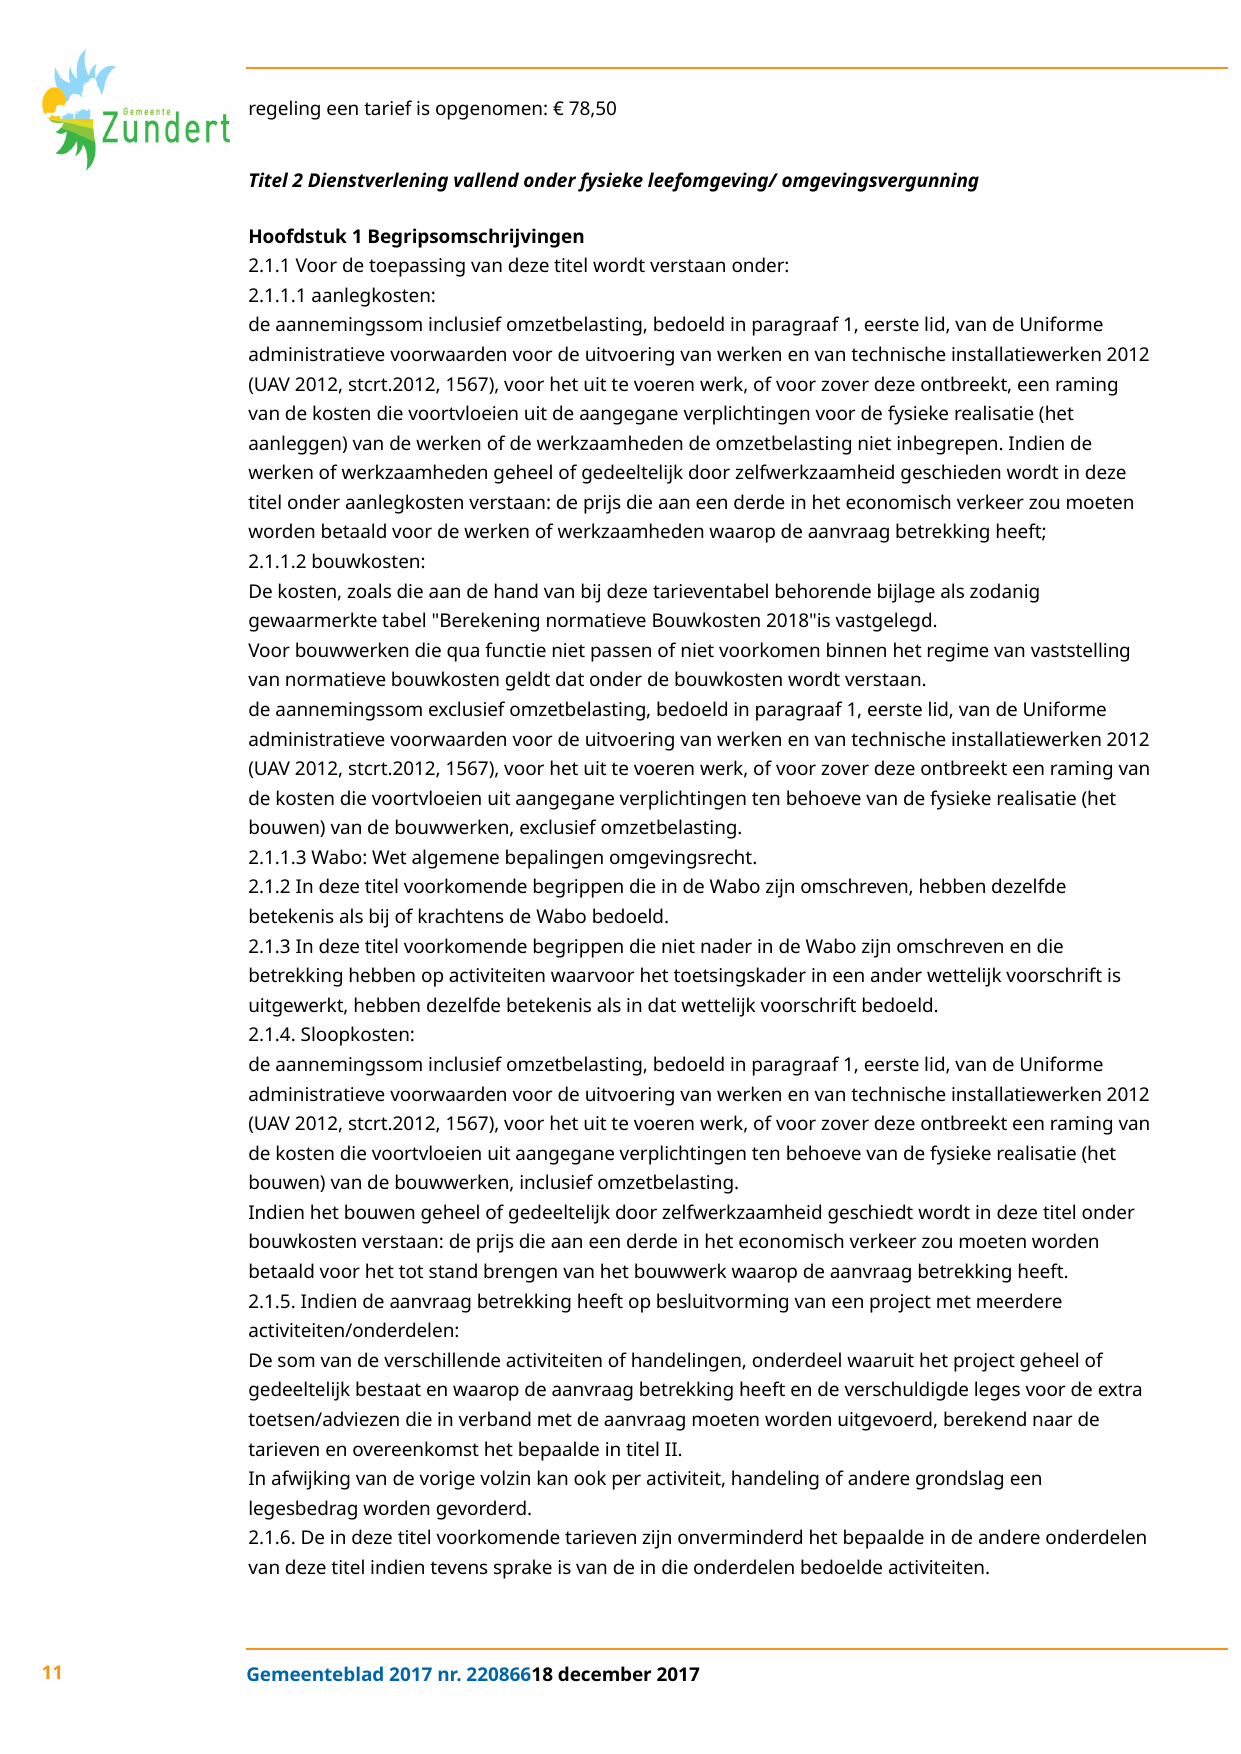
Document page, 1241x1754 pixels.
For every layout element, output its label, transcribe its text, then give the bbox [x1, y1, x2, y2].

text de aannemingssom inclusief omzetbelasting, bedoeld in paragraaf 1, eerste lid, van de Uniforme administratieve voorwaarden voor de uitvoering van werken en van technische installatiewerken 2012 (UAV 2012, stcrt.2012, 1567), voor het uit te voeren werk, of voor zover deze ontbreekt een raming van de kosten die voortvloeien uit aangegane verplichtingen ten behoeve van de fysieke realisatie (het bouwen) van de bouwwerken, inclusief omzetbelasting. [248, 1051, 1152, 1195]
picture [41, 47, 231, 172]
text In afwijking van de vorige volzin kan ook per activiteit, handeling of andere grondslag een legesbedrag worden gevorderd. [248, 1465, 1152, 1521]
text 2.1.1.3 Wabo: Wet algemene bepalingen omgevingsrecht. [248, 844, 1152, 870]
text regeling een tarief is opgenomen: € 78,50 [248, 95, 1152, 121]
text 2.1.5. Indien de aanvraag betrekking heeft op besluitvorming van een project met meerdere activiteiten/onderdelen: [248, 1288, 1152, 1343]
text 2.1.2 In deze titel voorkomende begrippen die in de Wabo zijn omschreven, hebben dezelfde betekenis als bij of krachtens de Wabo bedoeld. [248, 874, 1152, 929]
text de aannemingssom exclusief omzetbelasting, bedoeld in paragraaf 1, eerste lid, van de Uniforme administratieve voorwaarden voor de uitvoering van werken en van technische installatiewerken 2012 (UAV 2012, stcrt.2012, 1567), voor het uit te voeren werk, of voor zover deze ontbreekt een raming van de kosten die voortvloeien uit aangegane verplichtingen ten behoeve van de fysieke realisatie (het bouwen) van de bouwwerken, exclusief omzetbelasting. [248, 696, 1152, 840]
text 2.1.1.2 bouwkosten: [248, 548, 1152, 574]
text Indien het bouwen geheel of gedeeltelijk door zelfwerkzaamheid geschiedt wordt in deze titel onder bouwkosten verstaan: de prijs die aan een derde in het economisch verkeer zou moeten worden betaald voor het tot stand brengen van het bouwwerk waarop de aanvraag betrekking heeft. [248, 1199, 1152, 1284]
text 2.1.1.1 aanlegkosten: [248, 282, 1152, 308]
text 2.1.4. Sloopkosten: [248, 1022, 1152, 1047]
text Hoofdstuk 1 Begripsomschrijvingen [248, 223, 1152, 248]
text De som van de verschillende activiteiten of handelingen, onderdeel waaruit het project geheel of gedeeltelijk bestaat en waarop de aanvraag betrekking heeft en de verschuldigde leges voor de extra toetsen/adviezen die in verband met de aanvraag moeten worden uitgevoerd, berekend naar de tarieven en overeenkomst het bepaalde in titel II. [248, 1347, 1152, 1461]
text Voor bouwwerken die qua functie niet passen of niet voorkomen binnen het regime van vaststelling van normatieve bouwkosten geldt dat onder de bouwkosten wordt verstaan. [248, 637, 1152, 692]
text Titel 2 Dienstverlening vallend onder fysieke leefomgeving/ omgevingsvergunning [248, 167, 1152, 193]
text 2.1.6. De in deze titel voorkomende tarieven zijn onverminderd het bepaalde in de andere onderdelen van deze titel indien tevens sprake is van de in die onderdelen bedoelde activiteiten. [248, 1524, 1152, 1580]
text 2.1.3 In deze titel voorkomende begrippen die niet nader in de Wabo zijn omschreven en die betrekking hebben op activiteiten waarvoor het toetsingskader in een ander wettelijk voorschrift is uitgewerkt, hebben dezelfde betekenis als in dat wettelijk voorschrift bedoeld. [248, 933, 1152, 1018]
text De kosten, zoals die aan de hand van bij deze tarieventabel behorende bijlage als zodanig gewaarmerkte tabel "Berekening normatieve Bouwkosten 2018"is vastgelegd. [248, 578, 1152, 633]
text de aannemingssom inclusief omzetbelasting, bedoeld in paragraaf 1, eerste lid, van de Uniforme administratieve voorwaarden voor de uitvoering van werken en van technische installatiewerken 2012 (UAV 2012, stcrt.2012, 1567), voor het uit te voeren werk, of voor zover deze ontbreekt, een raming van de kosten die voortvloeien uit de aangegane verplichtingen voor de fysieke realisatie (het aanleggen) van de werken of de werkzaamheden de omzetbelasting niet inbegrepen. Indien de werken of werkzaamheden geheel of gedeeltelijk door zelfwerkzaamheid geschieden wordt in deze titel onder aanlegkosten verstaan: de prijs die aan een derde in het economisch verkeer zou moeten worden betaald voor de werken of werkzaamheden waarop de aanvraag betrekking heeft; [248, 312, 1152, 544]
text 2.1.1 Voor de toepassing van deze titel wordt verstaan onder: [248, 252, 1152, 278]
